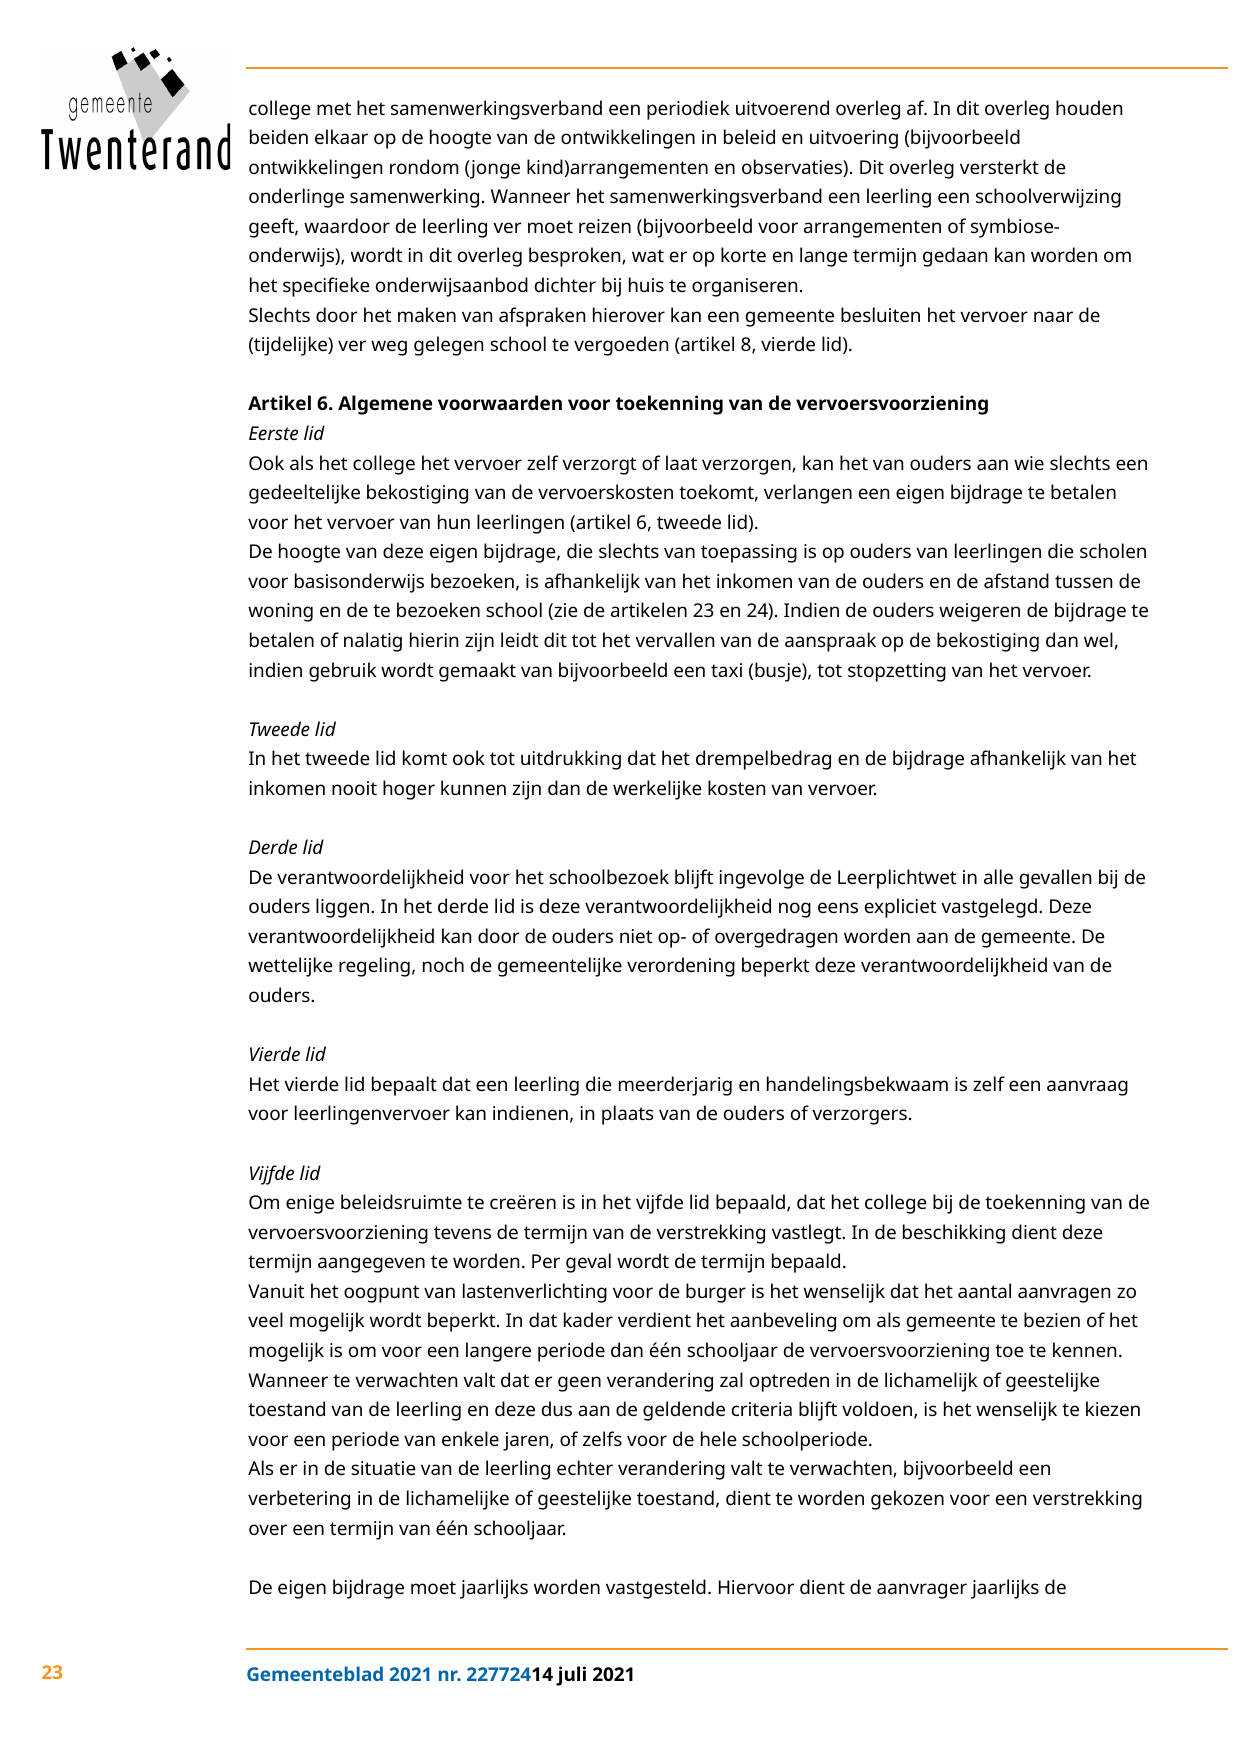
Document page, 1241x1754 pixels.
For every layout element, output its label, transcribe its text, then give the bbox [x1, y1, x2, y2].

text In het tweede lid komt ook tot uitdrukking dat het drempelbedrag en de bijdrage afhankelijk van het inkomen nooit hoger kunnen zijn dan de werkelijke kosten van vervoer. [248, 746, 1152, 801]
text Vierde lid [248, 1041, 1152, 1067]
text De verantwoordelijkheid voor het schoolbezoek blijft ingevolge de Leerplichtwet in alle gevallen bij de ouders liggen. In het derde lid is deze verantwoordelijkheid nog eens expliciet vastgelegd. Deze verantwoordelijkheid kan door de ouders niet op- of overgedragen worden aan de gemeente. De wettelijke regeling, noch de gemeentelijke verordening beperkt deze verantwoordelijkheid van de ouders. [248, 864, 1152, 1008]
text Eerste lid [248, 420, 1152, 446]
text De eigen bijdrage moet jaarlijks worden vastgesteld. Hiervoor dient de aanvrager jaarlijks de [248, 1574, 1152, 1600]
text Tweede lid [248, 716, 1152, 742]
text Het vierde lid bepaalt dat een leerling die meerderjarig en handelingsbekwaam is zelf een aanvraag voor leerlingenvervoer kan indienen, in plaats van de ouders of verzorgers. [248, 1071, 1152, 1126]
text Ook als het college het vervoer zelf verzorgt of laat verzorgen, kan het van ouders aan wie slechts een gedeeltelijke bekostiging van de vervoerskosten toekomt, verlangen een eigen bijdrage te betalen voor het vervoer van hun leerlingen (artikel 6, tweede lid). [248, 450, 1152, 535]
picture [41, 47, 231, 172]
text Als er in de situatie van de leerling echter verandering valt te verwachten, bijvoorbeeld een verbetering in de lichamelijke of geestelijke toestand, dient te worden gekozen voor een verstrekking over een termijn van één schooljaar. [248, 1456, 1152, 1541]
text Vanuit het oogpunt van lastenverlichting voor de burger is het wenselijk dat het aantal aanvragen zo veel mogelijk wordt beperkt. In dat kader verdient het aanbeveling om als gemeente te bezien of het mogelijk is om voor een langere periode dan één schooljaar de vervoersvoorziening toe te kennen. Wanneer te verwachten valt dat er geen verandering zal optreden in de lichamelijk of geestelijke toestand van de leerling en deze dus aan de geldende criteria blijft voldoen, is het wenselijk te kiezen voor een periode van enkele jaren, of zelfs voor de hele schoolperiode. [248, 1278, 1152, 1452]
text De hoogte van deze eigen bijdrage, die slechts van toepassing is op ouders van leerlingen die scholen voor basisonderwijs bezoeken, is afhankelijk van het inkomen van de ouders en de afstand tussen de woning en de te bezoeken school (zie de artikelen 23 en 24). Indien de ouders weigeren de bijdrage te betalen of nalatig hierin zijn leidt dit tot het vervallen van de aanspraak op de bekostiging dan wel, indien gebruik wordt gemaakt van bijvoorbeeld een taxi (busje), tot stopzetting van het vervoer. [248, 538, 1152, 683]
text Artikel 6. Algemene voorwaarden voor toekenning van de vervoersvoorziening [248, 391, 1152, 416]
text college met het samenwerkingsverband een periodiek uitvoerend overleg af. In dit overleg houden beiden elkaar op de hoogte van de ontwikkelingen in beleid en uitvoering (bijvoorbeeld ontwikkelingen rondom (jonge kind)arrangementen en observaties). Dit overleg versterkt de onderlinge samenwerking. Wanneer het samenwerkingsverband een leerling een schoolverwijzing geeft, waardoor de leerling ver moet reizen (bijvoorbeeld voor arrangementen of symbiose-onderwijs), wordt in dit overleg besproken, wat er op korte en lange termijn gedaan kan worden om het specifieke onderwijsaanbod dichter bij huis te organiseren. [248, 95, 1152, 298]
text Vijfde lid [248, 1160, 1152, 1186]
text Derde lid [248, 834, 1152, 860]
text Slechts door het maken van afspraken hierover kan een gemeente besluiten het vervoer naar de (tijdelijke) ver weg gelegen school te vergoeden (artikel 8, vierde lid). [248, 302, 1152, 357]
text Om enige beleidsruimte te creëren is in het vijfde lid bepaald, dat het college bij de toekenning van de vervoersvoorziening tevens de termijn van de verstrekking vastlegt. In de beschikking dient deze termijn aangegeven te worden. Per geval wordt de termijn bepaald. [248, 1189, 1152, 1274]
